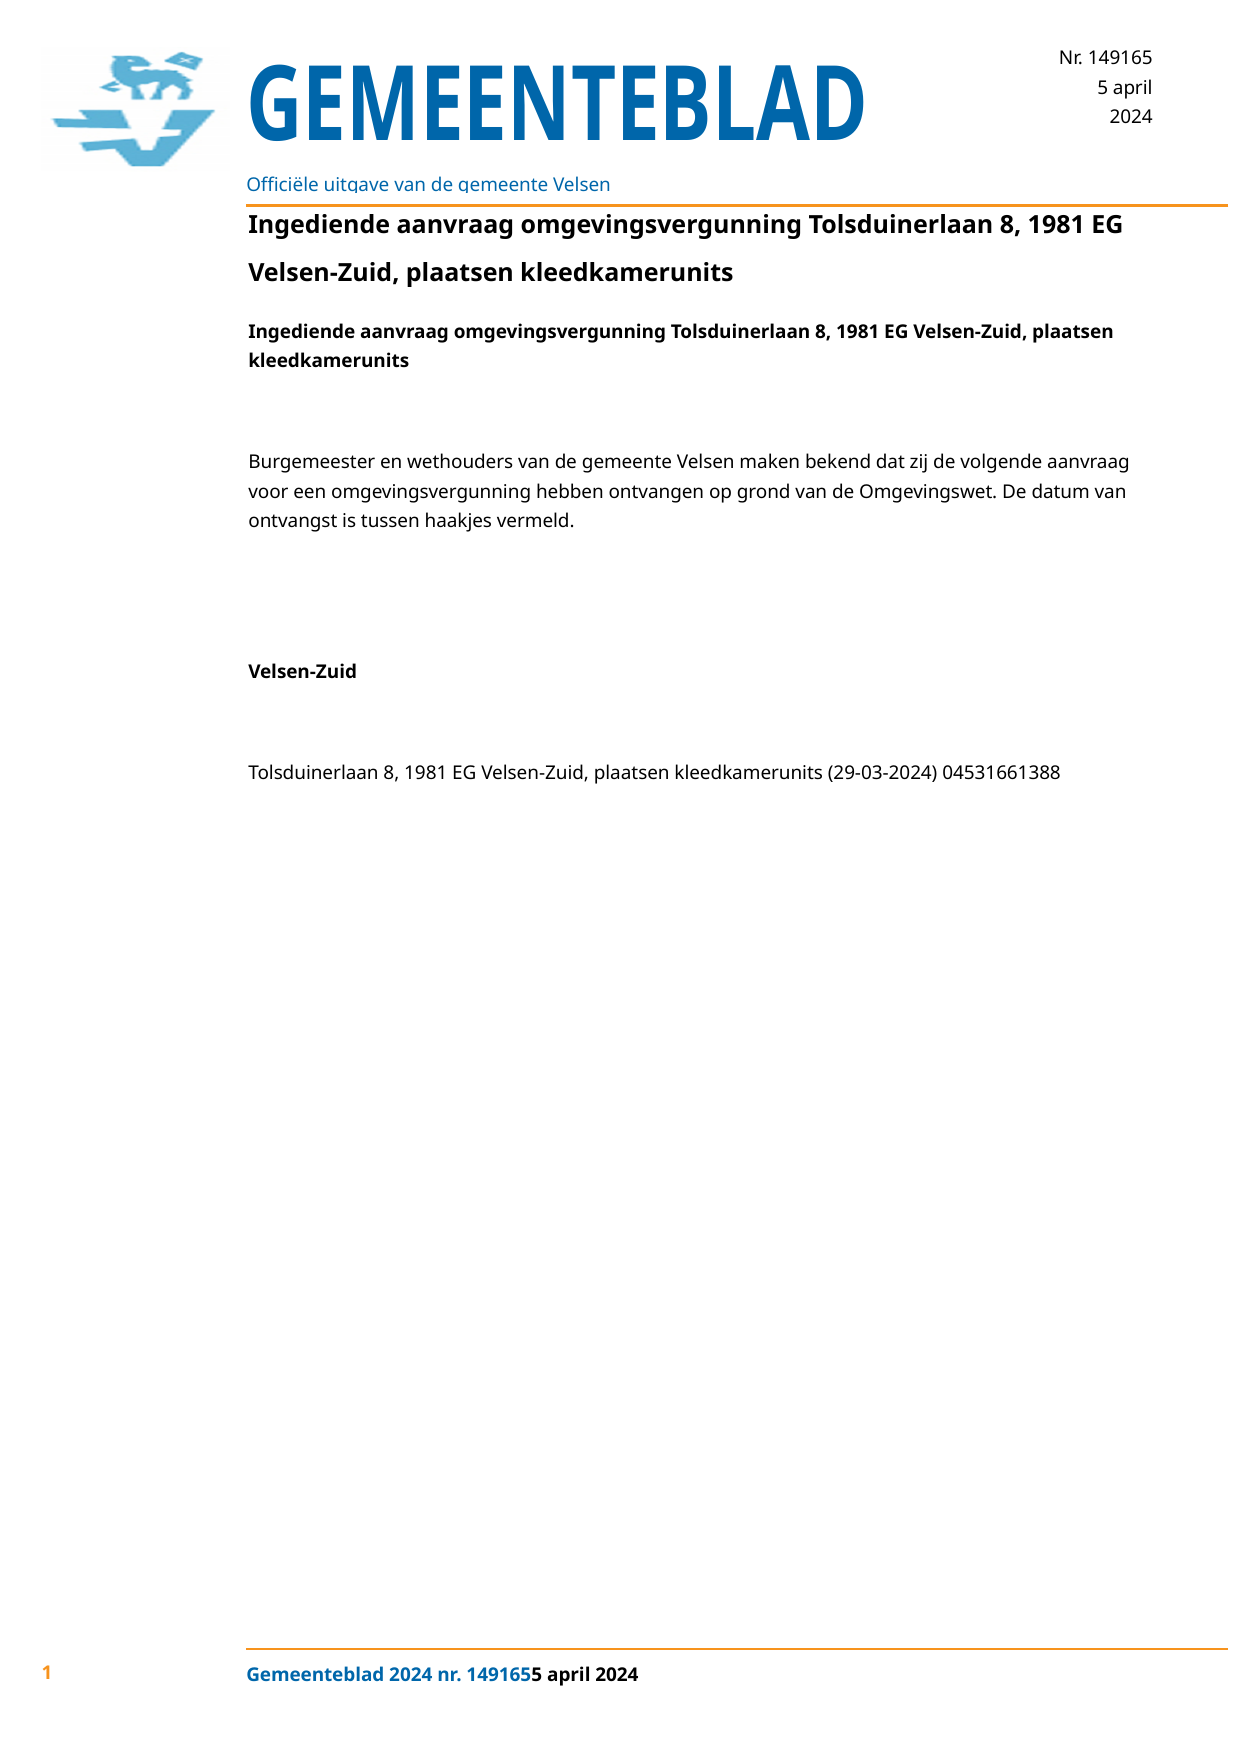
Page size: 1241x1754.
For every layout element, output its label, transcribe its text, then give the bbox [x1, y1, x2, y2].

text Tolsduinerlaan 8, 1981 EG Velsen-Zuid, plaatsen kleedkamerunits (29-03-2024) 04531661388 [248, 759, 1152, 785]
text Ingediende aanvraag omgevingsvergunning Tolsduinerlaan 8, 1981 EG Velsen-Zuid, plaatsen kleedkamerunits [248, 207, 1152, 288]
picture [41, 47, 231, 172]
text Velsen-Zuid [248, 659, 1152, 684]
text Ingediende aanvraag omgevingsvergunning Tolsduinerlaan 8, 1981 EG Velsen-Zuid, plaatsen kleedkamerunits [248, 318, 1152, 373]
text Burgemeester en wethouders van de gemeente Velsen maken bekend dat zij de volgende aanvraag voor een omgevingsvergunning hebben ontvangen op grond van de Omgevingswet. De datum van ontvangst is tussen haakjes vermeld. [248, 448, 1152, 533]
